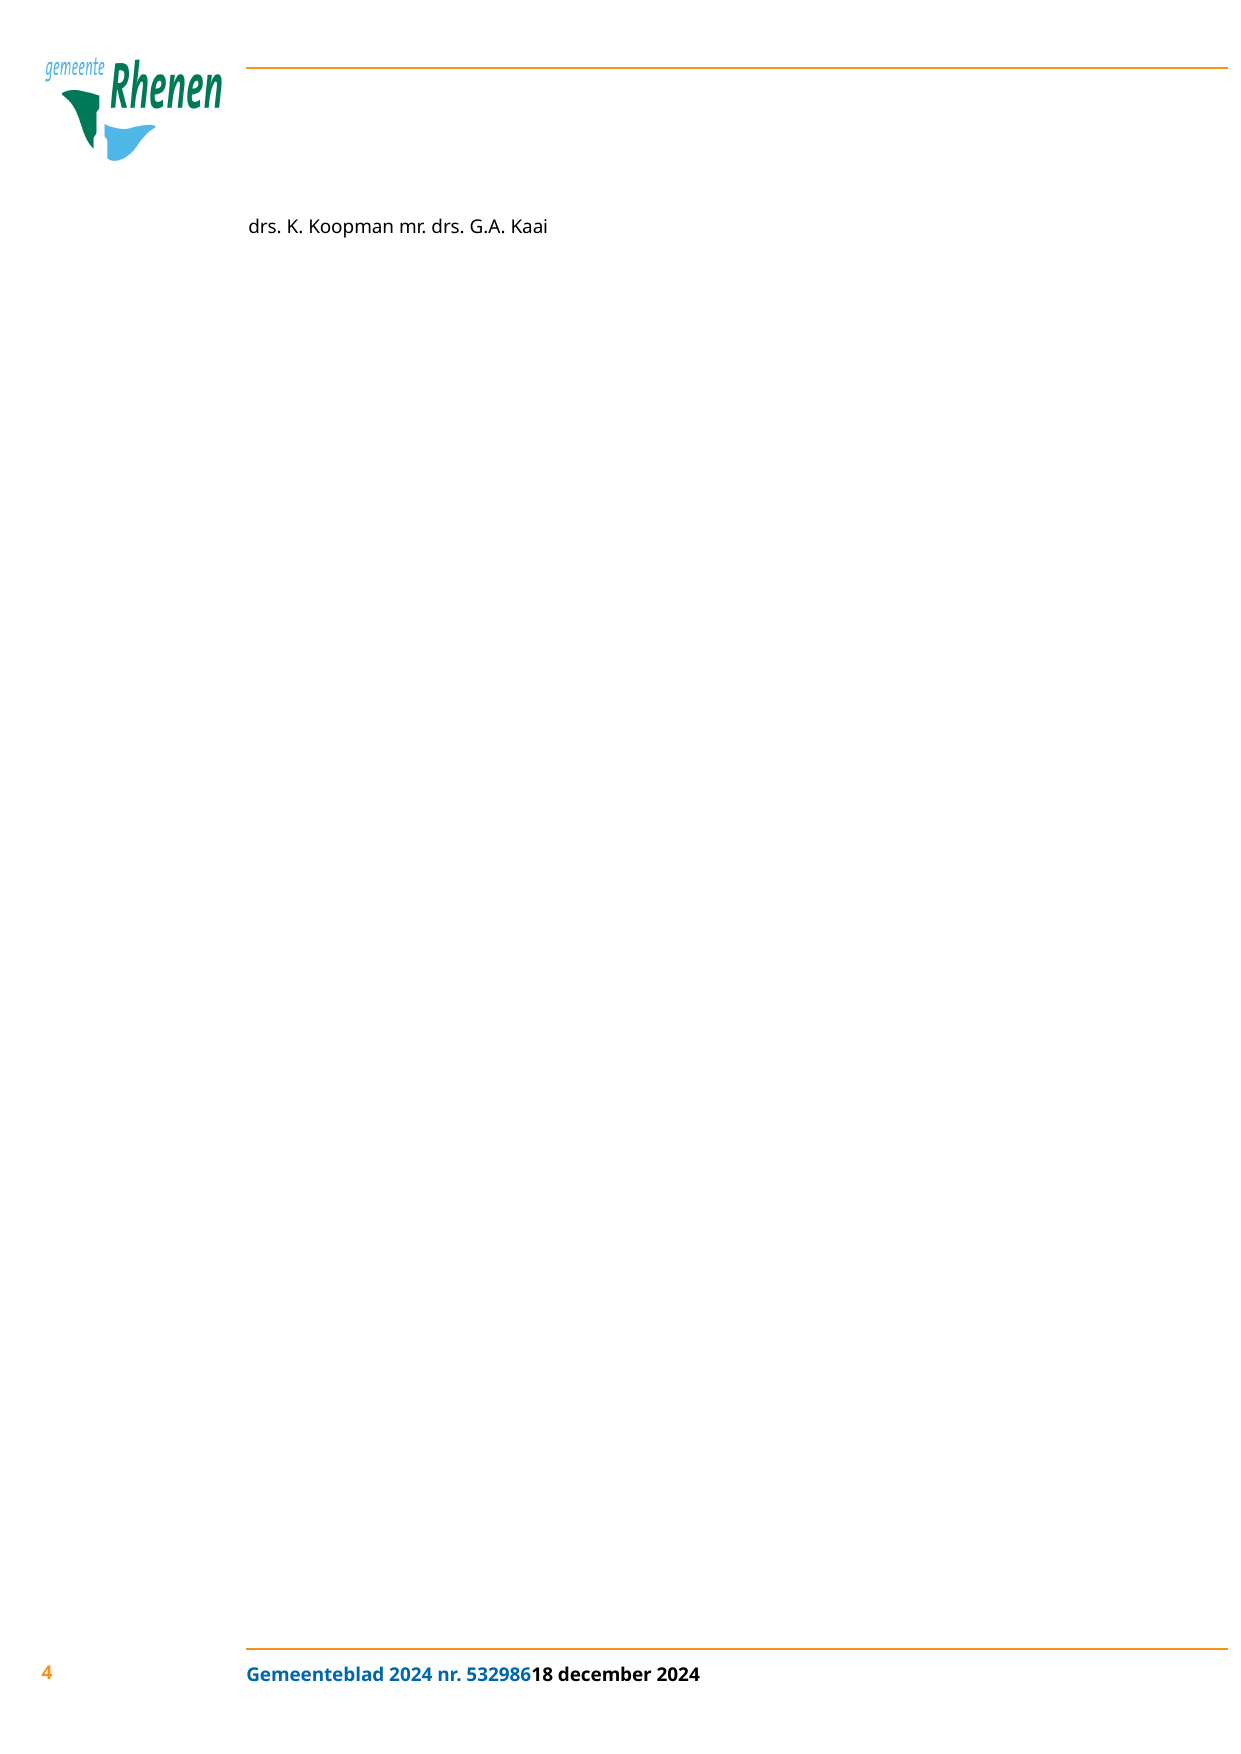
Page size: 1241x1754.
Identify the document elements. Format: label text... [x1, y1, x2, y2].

text drs. K. Koopman mr. drs. G.A. Kaai [248, 213, 1152, 239]
picture [41, 47, 231, 172]
